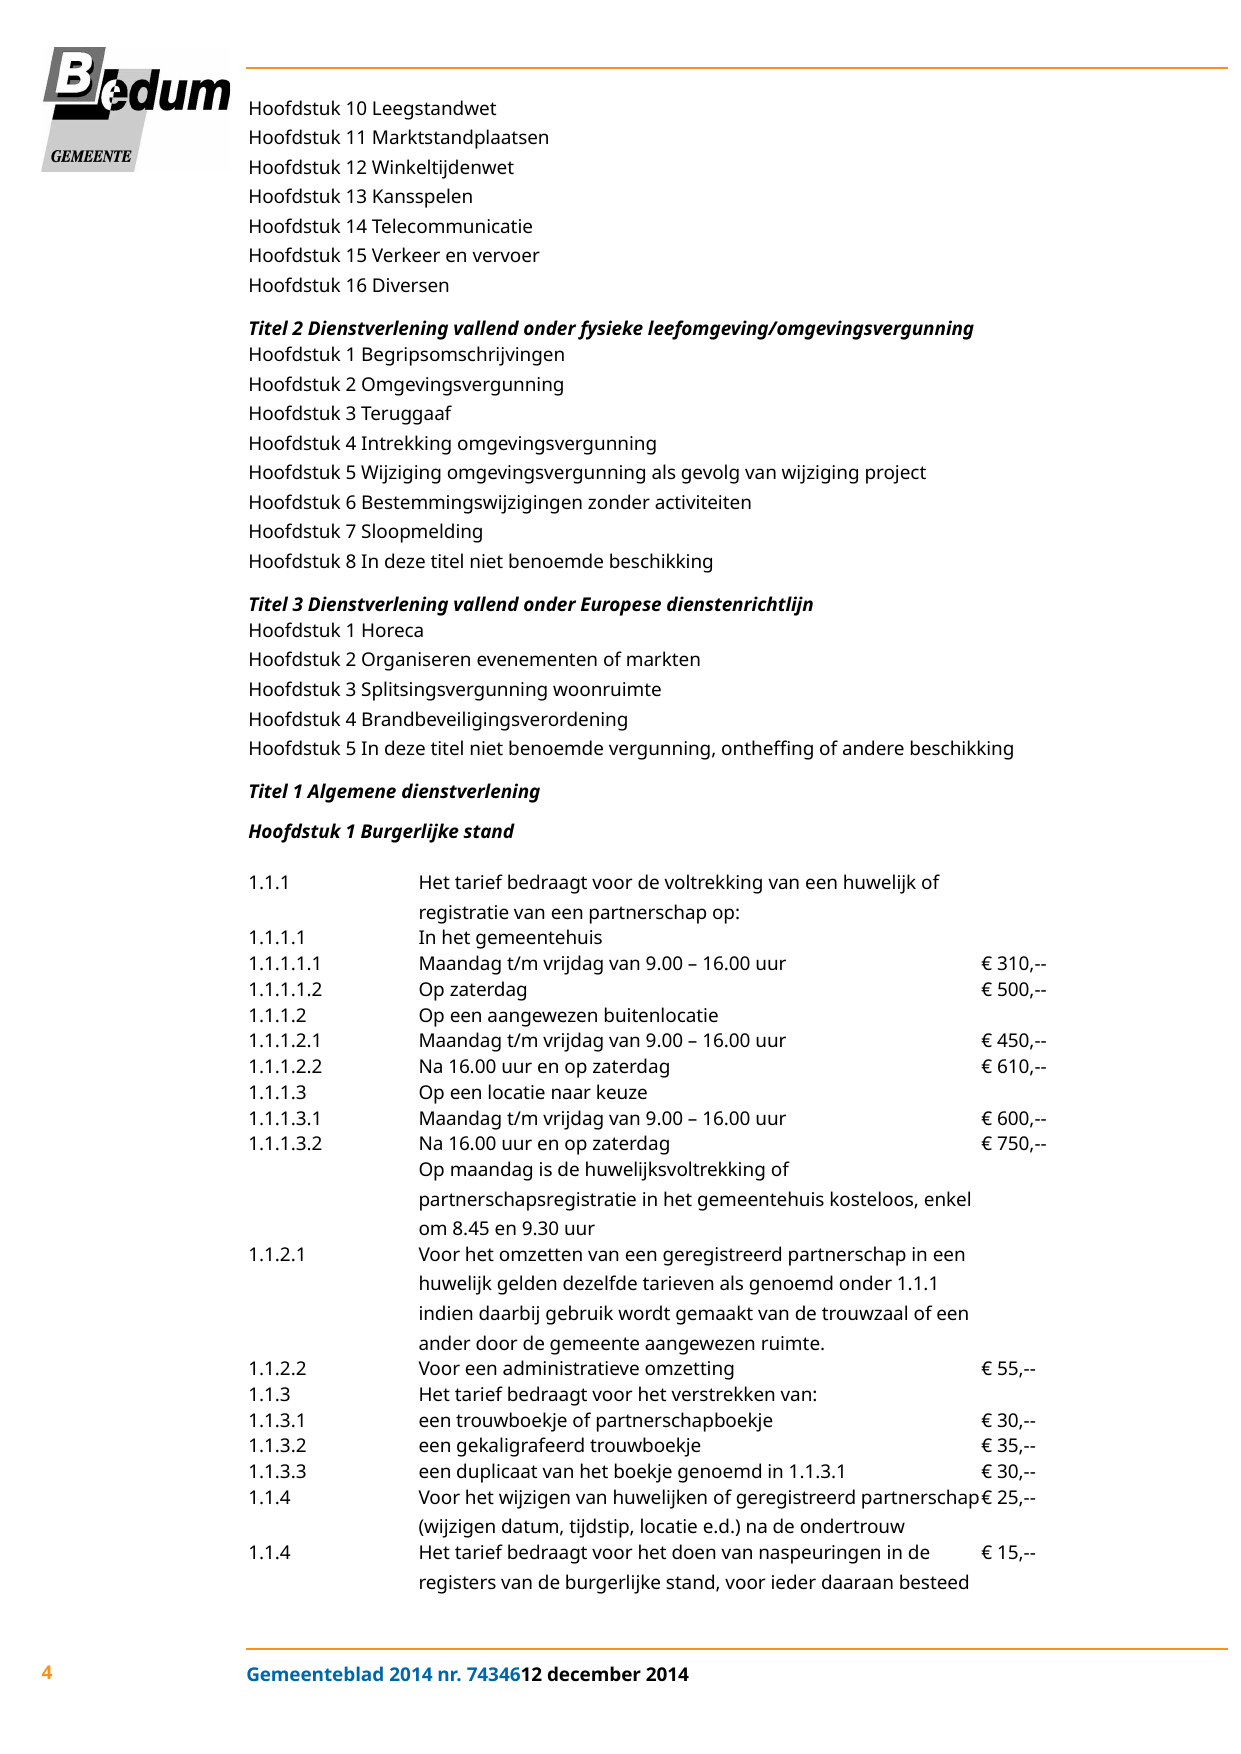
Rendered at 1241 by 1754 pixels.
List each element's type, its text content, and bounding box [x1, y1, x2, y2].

table_cell Op een locatie naar keuze [418, 1079, 981, 1105]
table_cell 1.1.1.3.2 [248, 1130, 418, 1156]
table_cell € 610,-- [981, 1053, 1152, 1079]
text Hoofdstuk 6 Bestemmingswijzigingen zonder activiteiten [248, 489, 1152, 515]
table_header Het tarief bedraagt voor de voltrekking van een huwelijk of registratie van een partnerschap op: [418, 869, 981, 924]
text Titel 3 Dienstverlening vallend onder Europese dienstenrichtlijn [248, 591, 1152, 617]
table_cell 1.1.1.1 [248, 925, 418, 950]
table_cell [981, 1156, 1152, 1241]
text Titel 2 Dienstverlening vallend onder fysieke leefomgeving/omgevingsvergunning [248, 315, 1152, 341]
table_cell Maandag t/m vrijdag van 9.00 – 16.00 uur [418, 1028, 981, 1053]
table_cell Na 16.00 uur en op zaterdag [418, 1053, 981, 1079]
table_cell 1.1.4 [248, 1484, 418, 1539]
text Hoofdstuk 3 Splitsingsvergunning woonruimte [248, 676, 1152, 702]
text Hoofdstuk 4 Intrekking omgevingsvergunning [248, 430, 1152, 456]
text Hoofdstuk 10 Leegstandwet [248, 95, 1152, 121]
text Hoofdstuk 7 Sloopmelding [248, 519, 1152, 544]
text Hoofdstuk 12 Winkeltijdenwet [248, 154, 1152, 180]
table_cell 1.1.3.1 [248, 1407, 418, 1433]
table_header 1.1.1 [248, 869, 418, 924]
table_cell 1.1.1.2 [248, 1002, 418, 1027]
text Hoofdstuk 1 Horeca [248, 617, 1152, 643]
table_cell € 15,-- [981, 1540, 1152, 1595]
table_cell 1.1.2.1 [248, 1241, 418, 1356]
table_cell 1.1.1.1.1 [248, 950, 418, 976]
text Hoofdstuk 2 Organiseren evenementen of markten [248, 647, 1152, 672]
table_cell 1.1.1.2.2 [248, 1053, 418, 1079]
text Hoofdstuk 14 Telecommunicatie [248, 213, 1152, 239]
table_cell 1.1.3 [248, 1381, 418, 1407]
text Hoofdstuk 11 Marktstandplaatsen [248, 124, 1152, 150]
picture [41, 47, 231, 172]
table_cell Het tarief bedraagt voor het verstrekken van: [418, 1381, 981, 1407]
table_cell Na 16.00 uur en op zaterdag [418, 1130, 981, 1156]
table_cell € 500,-- [981, 976, 1152, 1002]
table_cell Maandag t/m vrijdag van 9.00 – 16.00 uur [418, 1105, 981, 1130]
table_cell Voor het wijzigen van huwelijken of geregistreerd partnerschap (wijzigen datum, tijdstip, locatie e.d.) na de ondertrouw [418, 1484, 981, 1539]
text Hoofdstuk 5 In deze titel niet benoemde vergunning, ontheffing of andere beschikking [248, 735, 1152, 761]
table_cell Het tarief bedraagt voor het doen van naspeuringen in de registers van de burgerlijke stand, voor ieder daaraan besteed [418, 1540, 981, 1595]
table_cell 1.1.3.2 [248, 1433, 418, 1458]
text Hoofdstuk 8 In deze titel niet benoemde beschikking [248, 548, 1152, 574]
table_cell € 450,-- [981, 1028, 1152, 1053]
text Hoofdstuk 1 Burgerlijke stand [248, 818, 1152, 843]
table_cell een trouwboekje of partnerschapboekje [418, 1407, 981, 1433]
table_cell [981, 1381, 1152, 1407]
text Hoofdstuk 4 Brandbeveiligingsverordening [248, 706, 1152, 732]
table_cell € 750,-- [981, 1130, 1152, 1156]
table_cell € 30,-- [981, 1459, 1152, 1484]
text Hoofdstuk 5 Wijziging omgevingsvergunning als gevolg van wijziging project [248, 459, 1152, 485]
text Hoofdstuk 15 Verkeer en vervoer [248, 243, 1152, 268]
table_cell Op een aangewezen buitenlocatie [418, 1002, 981, 1027]
table_header [981, 869, 1152, 924]
table_cell € 600,-- [981, 1105, 1152, 1130]
table_cell 1.1.1.2.1 [248, 1028, 418, 1053]
table_cell [981, 1079, 1152, 1105]
table_cell 1.1.1.3 [248, 1079, 418, 1105]
table_cell 1.1.1.3.1 [248, 1105, 418, 1130]
table_cell 1.1.3.3 [248, 1459, 418, 1484]
table_cell [248, 1156, 418, 1241]
table_cell 1.1.1.1.2 [248, 976, 418, 1002]
table_cell [981, 1241, 1152, 1356]
table_cell 1.1.4 [248, 1540, 418, 1595]
table_cell een duplicaat van het boekje genoemd in 1.1.3.1 [418, 1459, 981, 1484]
table_cell [981, 925, 1152, 950]
table_cell een gekaligrafeerd trouwboekje [418, 1433, 981, 1458]
table_cell Voor het omzetten van een geregistreerd partnerschap in een huwelijk gelden dezelfde tarieven als genoemd onder 1.1.1 indien daarbij gebruik wordt gemaakt van de trouwzaal of een ander door de gemeente aangewezen ruimte. [418, 1241, 981, 1356]
table_cell 1.1.2.2 [248, 1356, 418, 1381]
table_cell Op zaterdag [418, 976, 981, 1002]
table_cell € 35,-- [981, 1433, 1152, 1458]
text Hoofdstuk 13 Kansspelen [248, 183, 1152, 209]
table_cell € 55,-- [981, 1356, 1152, 1381]
table_cell Voor een administratieve omzetting [418, 1356, 981, 1381]
table_cell In het gemeentehuis [418, 925, 981, 950]
text Hoofdstuk 16 Diversen [248, 272, 1152, 298]
table_cell € 25,-- [981, 1484, 1152, 1539]
text Hoofdstuk 2 Omgevingsvergunning [248, 371, 1152, 396]
text Hoofdstuk 3 Teruggaaf [248, 400, 1152, 426]
table_cell Op maandag is de huwelijksvoltrekking of partnerschapsregistratie in het gemeentehuis kosteloos, enkel om 8.45 en 9.30 uur [418, 1156, 981, 1241]
table_cell € 30,-- [981, 1407, 1152, 1433]
text Titel 1 Algemene dienstverlening [248, 778, 1152, 804]
table_cell [981, 1002, 1152, 1027]
table_cell € 310,-- [981, 950, 1152, 976]
text Hoofdstuk 1 Begripsomschrijvingen [248, 341, 1152, 367]
table_cell Maandag t/m vrijdag van 9.00 – 16.00 uur [418, 950, 981, 976]
